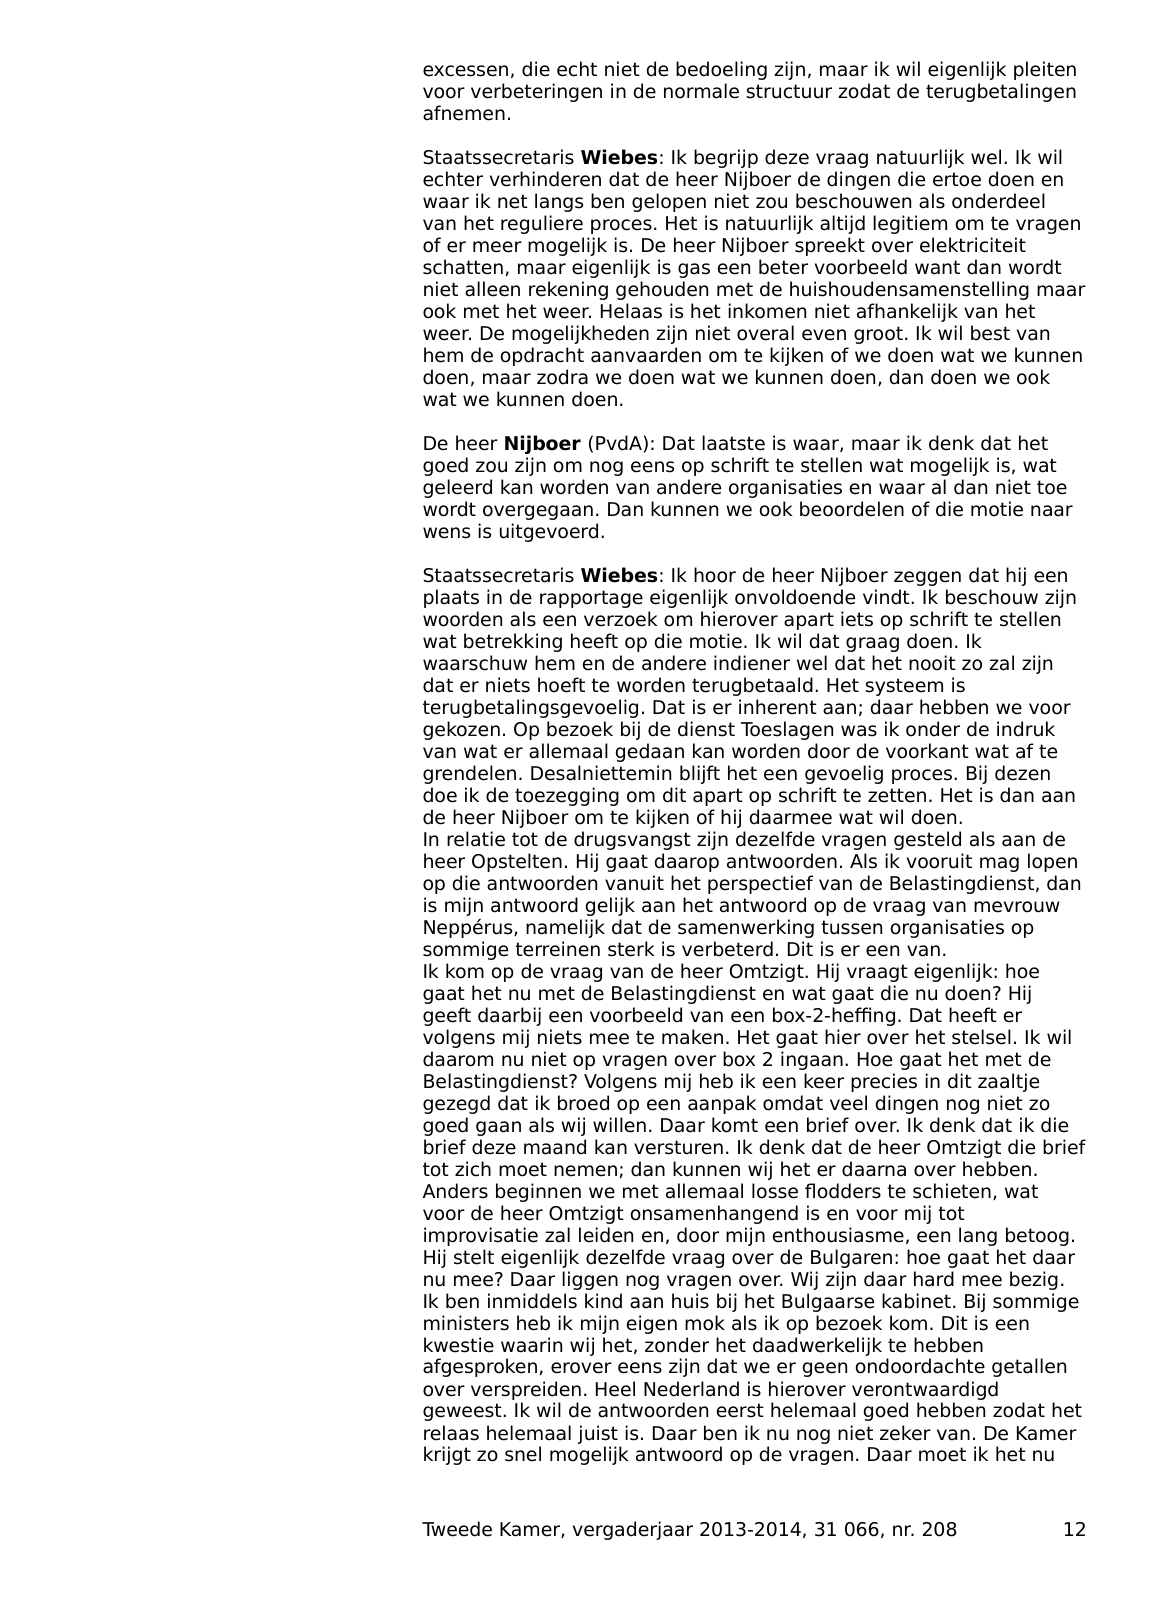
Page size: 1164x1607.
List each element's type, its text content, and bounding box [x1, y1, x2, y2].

text De heer Nijboer (PvdA): Dat laatste is waar, maar ik denk dat het goed zou zijn om nog eens op schrift te stellen wat mogelijk is, wat geleerd kan worden van andere organisaties en waar al dan niet toe wordt overgegaan. Dan kunnen we ook beoordelen of die motie naar wens is uitgevoerd. [422, 433, 1087, 543]
text Staatssecretaris Wiebes: Ik hoor de heer Nijboer zeggen dat hij een plaats in de rapportage eigenlijk onvoldoende vindt. Ik beschouw zijn woorden als een verzoek om hierover apart iets op schrift te stellen wat betrekking heeft op die motie. Ik wil dat graag doen. Ik waarschuw hem en de andere indiener wel dat het nooit zo zal zijn dat er niets hoeft te worden terugbetaald. Het systeem is terugbetalingsgevoelig. Dat is er inherent aan; daar hebben we voor gekozen. Op bezoek bij de dienst Toeslagen was ik onder de indruk van wat er allemaal gedaan kan worden door de voorkant wat af te grendelen. Desalniettemin blijft het een gevoelig proces. Bij dezen doe ik de toezegging om dit apart op schrift te zetten. Het is dan aan de heer Nijboer om te kijken of hij daarmee wat wil doen. [422, 565, 1087, 829]
text Hij stelt eigenlijk dezelfde vraag over de Bulgaren: hoe gaat het daar nu mee? Daar liggen nog vragen over. Wij zijn daar hard mee bezig. Ik ben inmiddels kind aan huis bij het Bulgaarse kabinet. Bij sommige ministers heb ik mijn eigen mok als ik op bezoek kom. Dit is een kwestie waarin wij het, zonder het daadwerkelijk te hebben afgesproken, erover eens zijn dat we er geen ondoordachte getallen over verspreiden. Heel Nederland is hierover verontwaardigd geweest. Ik wil de antwoorden eerst helemaal goed hebben zodat het relaas helemaal juist is. Daar ben ik nu nog niet zeker van. De Kamer krijgt zo snel mogelijk antwoord op de vragen. Daar moet ik het nu [422, 1247, 1087, 1466]
text excessen, die echt niet de bedoeling zijn, maar ik wil eigenlijk pleiten voor verbeteringen in de normale structuur zodat de terugbetalingen afnemen. [422, 59, 1087, 125]
text In relatie tot de drugsvangst zijn dezelfde vragen gesteld als aan de heer Opstelten. Hij gaat daarop antwoorden. Als ik vooruit mag lopen op die antwoorden vanuit het perspectief van de Belastingdienst, dan is mijn antwoord gelijk aan het antwoord op de vraag van mevrouw Neppérus, namelijk dat de samenwerking tussen organisaties op sommige terreinen sterk is verbeterd. Dit is er een van. [422, 829, 1087, 961]
text Staatssecretaris Wiebes: Ik begrijp deze vraag natuurlijk wel. Ik wil echter verhinderen dat de heer Nijboer de dingen die ertoe doen en waar ik net langs ben gelopen niet zou beschouwen als onderdeel van het reguliere proces. Het is natuurlijk altijd legitiem om te vragen of er meer mogelijk is. De heer Nijboer spreekt over elektriciteit schatten, maar eigenlijk is gas een beter voorbeeld want dan wordt niet alleen rekening gehouden met de huishoudensamenstelling maar ook met het weer. Helaas is het inkomen niet afhankelijk van het weer. De mogelijkheden zijn niet overal even groot. Ik wil best van hem de opdracht aanvaarden om te kijken of we doen wat we kunnen doen, maar zodra we doen wat we kunnen doen, dan doen we ook wat we kunnen doen. [422, 147, 1087, 411]
text Ik kom op de vraag van de heer Omtzigt. Hij vraagt eigenlijk: hoe gaat het nu met de Belastingdienst en wat gaat die nu doen? Hij geeft daarbij een voorbeeld van een box-2-heffing. Dat heeft er volgens mij niets mee te maken. Het gaat hier over het stelsel. Ik wil daarom nu niet op vragen over box 2 ingaan. Hoe gaat het met de Belastingdienst? Volgens mij heb ik een keer precies in dit zaaltje gezegd dat ik broed op een aanpak omdat veel dingen nog niet zo goed gaan als wij willen. Daar komt een brief over. Ik denk dat ik die brief deze maand kan versturen. Ik denk dat de heer Omtzigt die brief tot zich moet nemen; dan kunnen wij het er daarna over hebben. Anders beginnen we met allemaal losse flodders te schieten, wat voor de heer Omtzigt onsamenhangend is en voor mij tot improvisatie zal leiden en, door mijn enthousiasme, een lang betoog. [422, 961, 1087, 1247]
